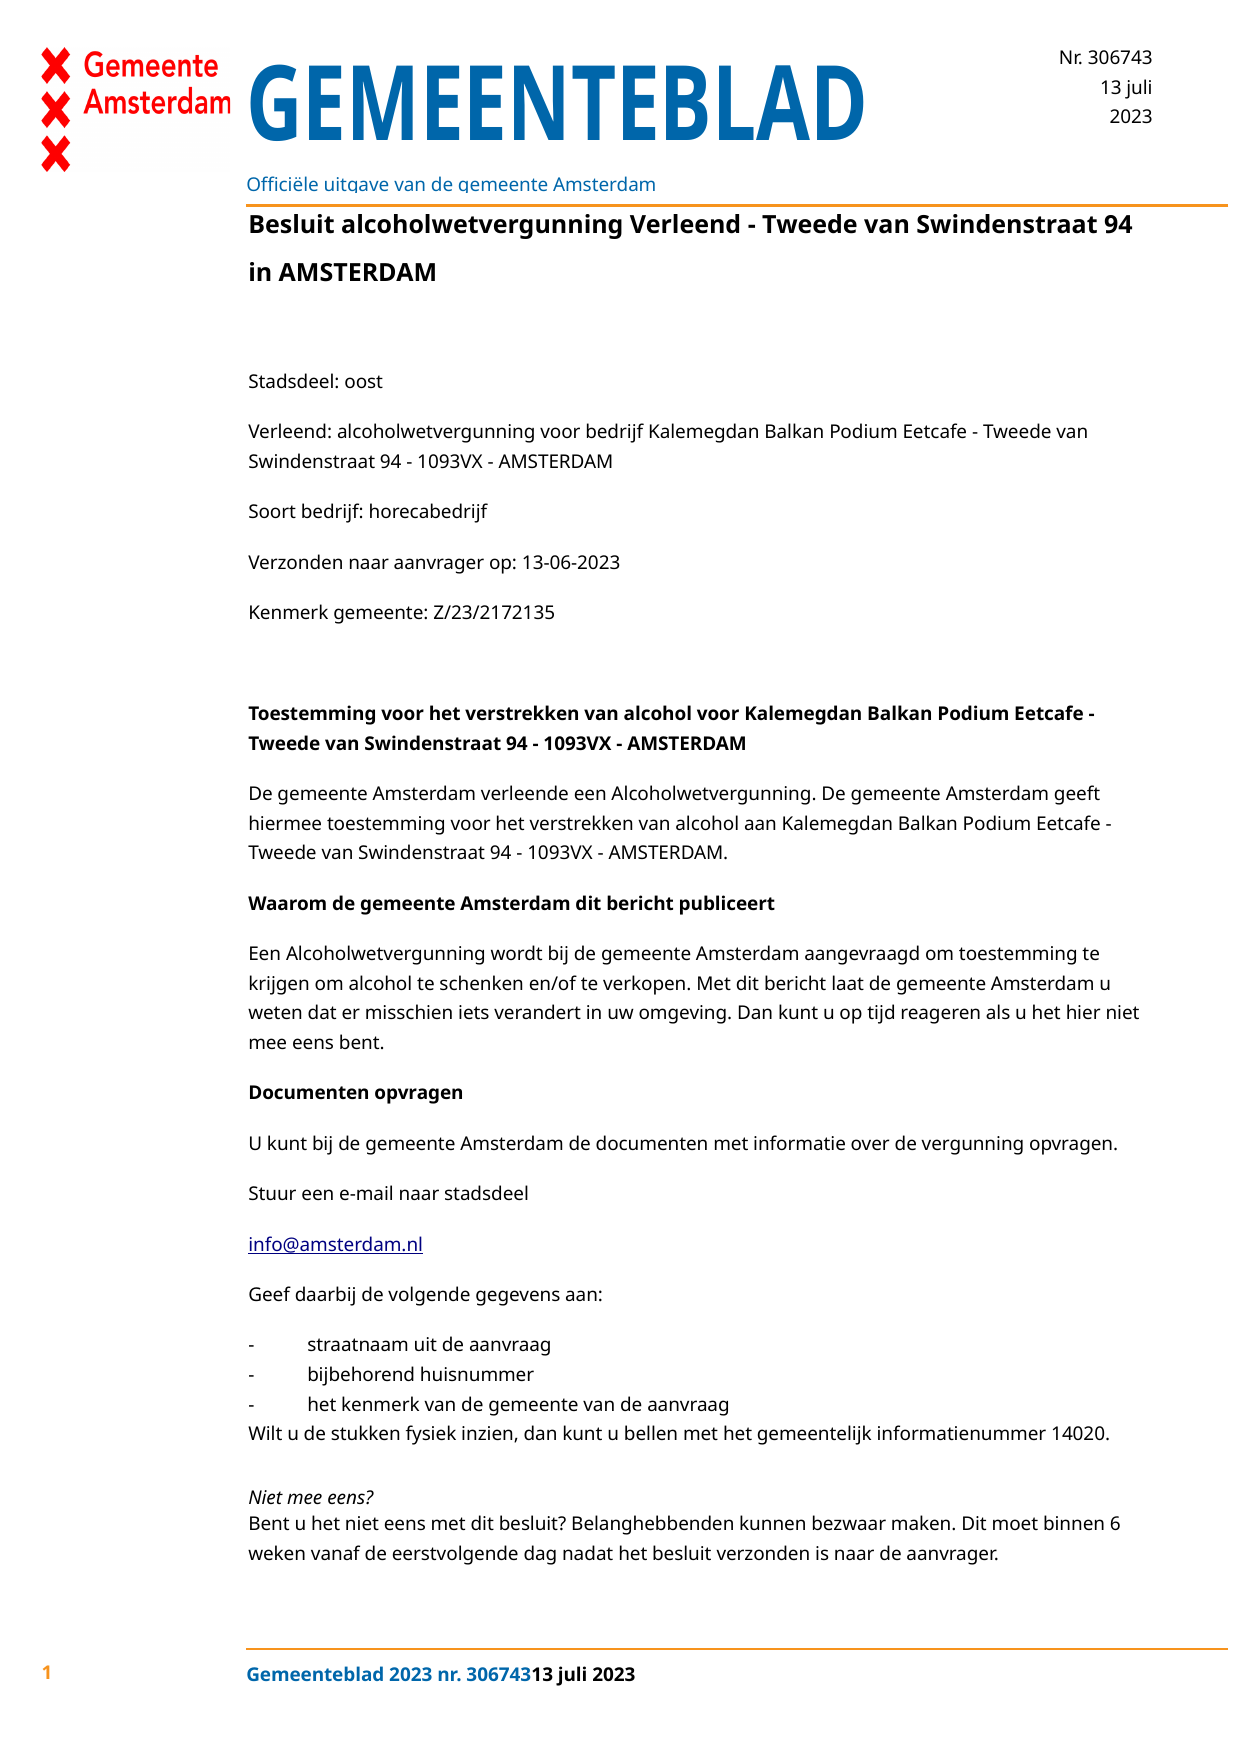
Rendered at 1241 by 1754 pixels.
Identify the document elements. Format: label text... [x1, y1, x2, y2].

text Stuur een e-mail naar stadsdeel [248, 1180, 1152, 1206]
picture [41, 47, 231, 172]
text Stadsdeel: oost [248, 368, 1152, 394]
text Wilt u de stukken fysiek inzien, dan kunt u bellen met het gemeentelijk informatienummer 14020. [248, 1420, 1152, 1446]
text Geef daarbij de volgende gegevens aan: [248, 1281, 1152, 1307]
text info@amsterdam.nl [248, 1231, 1152, 1257]
text U kunt bij de gemeente Amsterdam de documenten met informatie over de vergunning opvragen. [248, 1130, 1152, 1156]
text Een Alcoholwetvergunning wordt bij de gemeente Amsterdam aangevraagd om toestemming te krijgen om alcohol te schenken en/of te verkopen. Met dit bericht laat de gemeente Amsterdam u weten dat er misschien iets verandert in uw omgeving. Dan kunt u op tijd reageren als u het hier niet mee eens bent. [248, 940, 1152, 1055]
text Verleend: alcoholwetvergunning voor bedrijf Kalemegdan Balkan Podium Eetcafe - Tweede van Swindenstraat 94 - 1093VX - AMSTERDAM [248, 419, 1152, 474]
text Kenmerk gemeente: Z/23/2172135 [248, 599, 1152, 625]
text Soort bedrijf: horecabedrijf [248, 499, 1152, 524]
text Bent u het niet eens met dit besluit? Belanghebbenden kunnen bezwaar maken. Dit moet binnen 6 weken vanaf de eerstvolgende dag nadat het besluit verzonden is naar de aanvrager. [248, 1510, 1152, 1565]
list bijbehorend huisnummer [248, 1361, 1152, 1387]
text Waarom de gemeente Amsterdam dit bericht publiceert [248, 890, 1152, 916]
text Niet mee eens? [248, 1484, 1152, 1510]
text Verzonden naar aanvrager op: 13-06-2023 [248, 549, 1152, 575]
text Besluit alcoholwetvergunning Verleend - Tweede van Swindenstraat 94 in AMSTERDAM [248, 207, 1152, 288]
list straatnaam uit de aanvraag [248, 1332, 1152, 1357]
text Toestemming voor het verstrekken van alcohol voor Kalemegdan Balkan Podium Eetcafe - Tweede van Swindenstraat 94 - 1093VX - AMSTERDAM [248, 700, 1152, 756]
text Documenten opvragen [248, 1079, 1152, 1105]
text De gemeente Amsterdam verleende een Alcoholwetvergunning. De gemeente Amsterdam geeft hiermee toestemming voor het verstrekken van alcohol aan Kalemegdan Balkan Podium Eetcafe - Tweede van Swindenstraat 94 - 1093VX - AMSTERDAM. [248, 780, 1152, 865]
list het kenmerk van de gemeente van de aanvraag [248, 1391, 1152, 1417]
